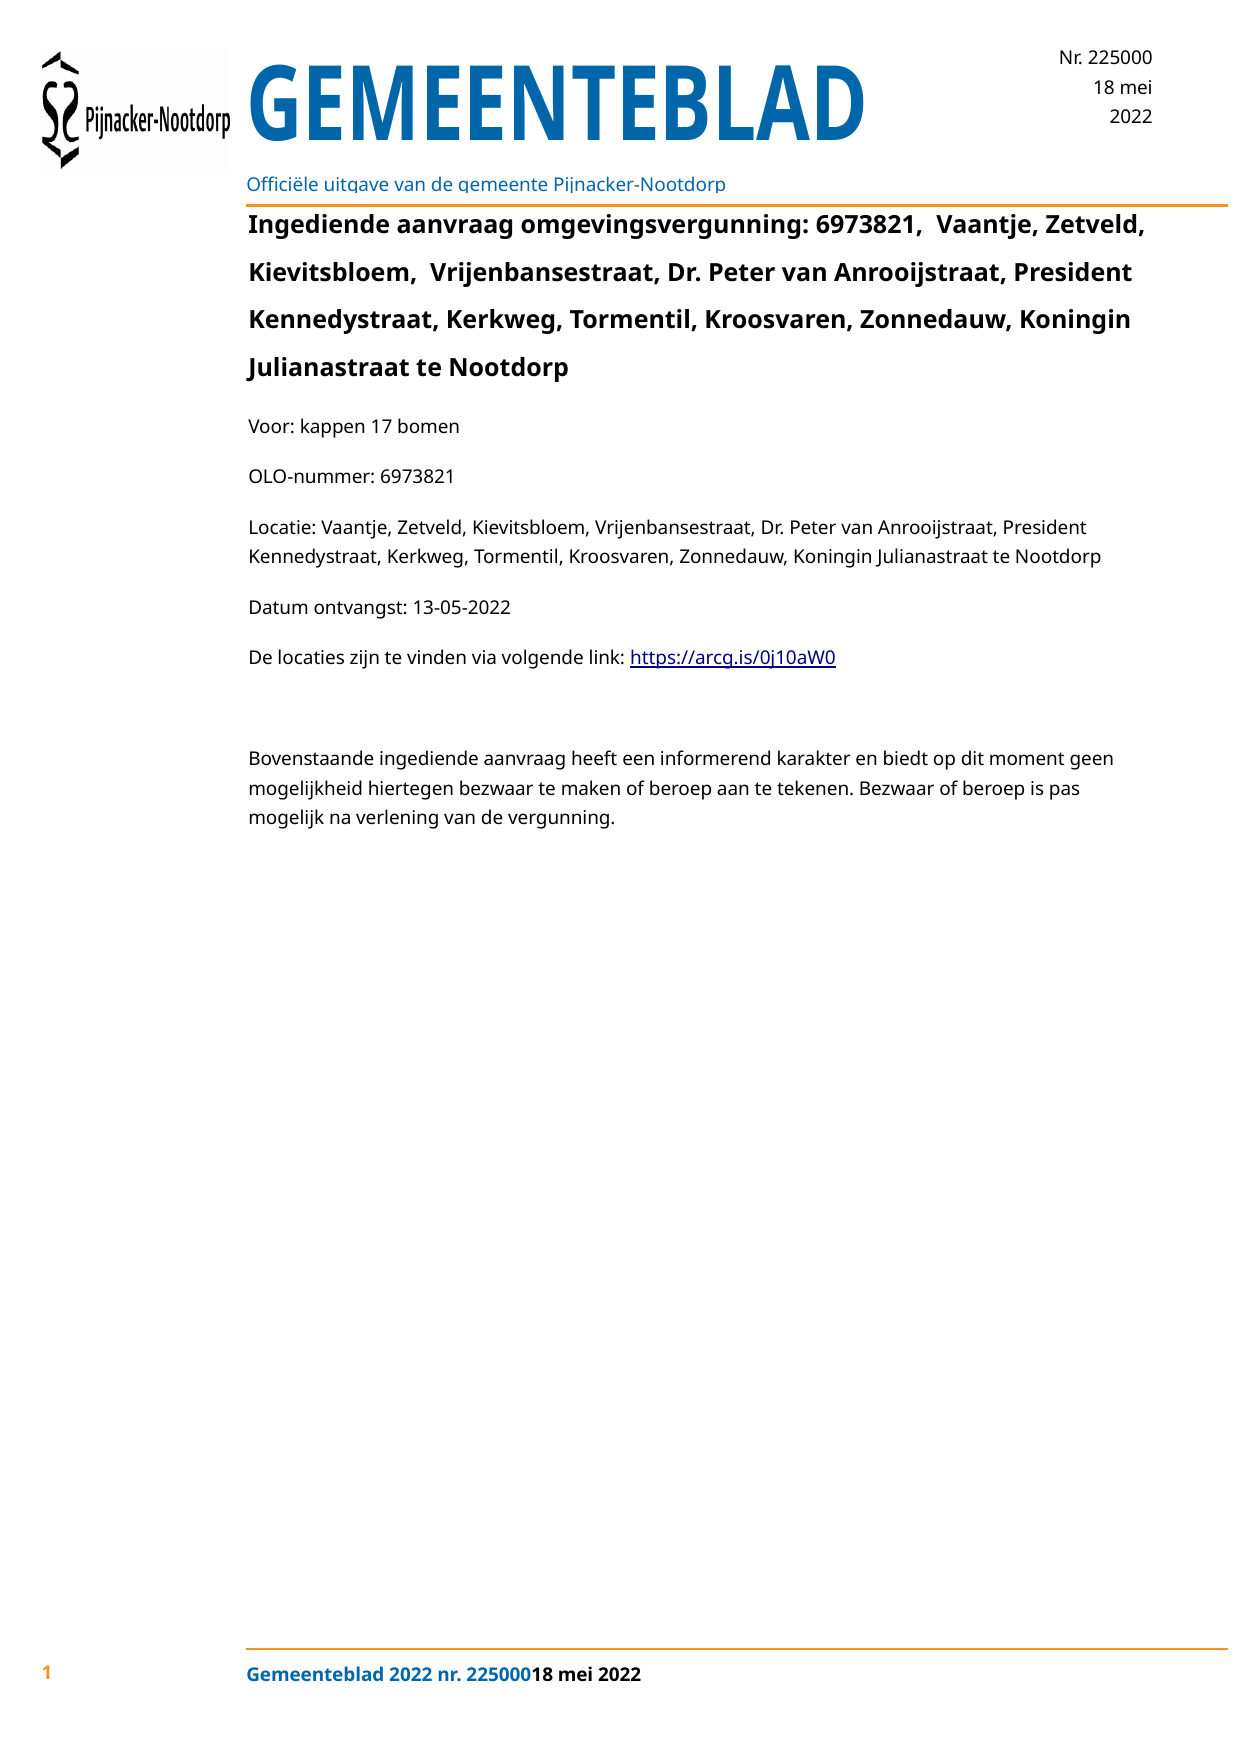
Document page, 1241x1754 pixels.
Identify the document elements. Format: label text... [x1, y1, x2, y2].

text OLO-nummer: 6973821 [248, 463, 1152, 489]
picture [41, 47, 231, 172]
text Bovenstaande ingediende aanvraag heeft een informerend karakter en biedt op dit moment geen mogelijkheid hiertegen bezwaar te maken of beroep aan te tekenen. Bezwaar of beroep is pas mogelijk na verlening van de vergunning. [248, 745, 1152, 830]
text Datum ontvangst: 13-05-2022 [248, 594, 1152, 620]
text Voor: kappen 17 bomen [248, 413, 1152, 439]
text De locaties zijn te vinden via volgende link: https://arcg.is/0j10aW0 [248, 644, 1152, 670]
text Ingediende aanvraag omgevingsvergunning: 6973821, Vaantje, Zetveld, Kievitsbloem, Vrijenbansestraat, Dr. Peter van Anrooijstraat, President Kennedystraat, Kerkweg, Tormentil, Kroosvaren, Zonnedauw, Koningin Julianastraat te Nootdorp [248, 207, 1152, 384]
text Locatie: Vaantje, Zetveld, Kievitsbloem, Vrijenbansestraat, Dr. Peter van Anrooijstraat, President Kennedystraat, Kerkweg, Tormentil, Kroosvaren, Zonnedauw, Koningin Julianastraat te Nootdorp [248, 514, 1152, 569]
